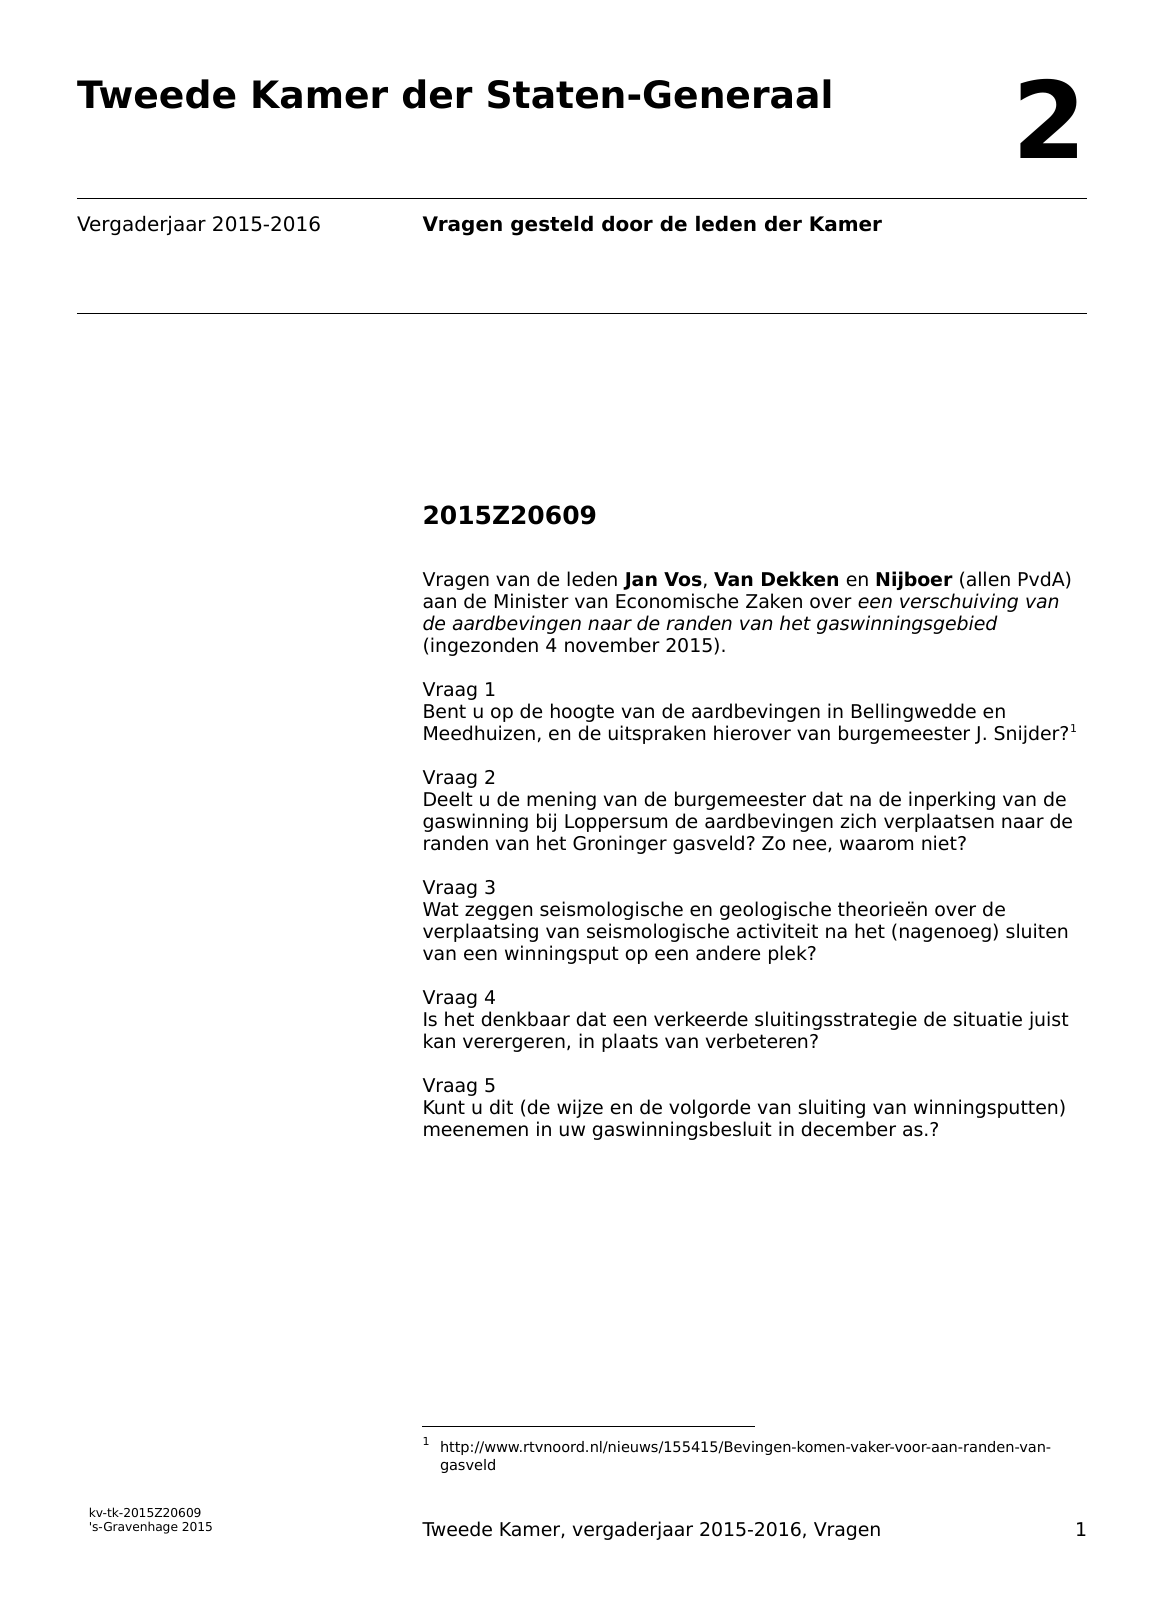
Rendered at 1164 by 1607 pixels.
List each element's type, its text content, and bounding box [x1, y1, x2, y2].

text Kunt u dit (de wijze en de volgorde van sluiting van winningsputten) meenemen in uw gaswinningsbesluit in december as.? [422, 1097, 1087, 1141]
text kv-tk-2015Z20609 [88, 1506, 323, 1520]
text 's-Gravenhage 2015 [88, 1520, 323, 1534]
text Vraag 3 [422, 877, 1087, 899]
table_cell Vergaderjaar 2015-2016 [77, 199, 422, 313]
text Bent u op de hoogte van de aardbevingen in Bellingwedde en Meedhuizen, en de uitspraken hierover van burgemeester J. Snijder? [422, 701, 1087, 745]
text Wat zeggen seismologische en geologische theorieën over de verplaatsing van seismologische activiteit na het (nagenoeg) sluiten van een winningsput op een andere plek? [422, 899, 1087, 965]
text Vraag 4 [422, 987, 1087, 1009]
text Vraag 2 [422, 767, 1087, 789]
table_header Tweede Kamer der Staten-Generaal [77, 59, 886, 198]
text Vraag 1 [422, 679, 1087, 701]
text Is het denkbaar dat een verkeerde sluitingsstrategie de situatie juist kan verergeren, in plaats van verbeteren? [422, 1009, 1087, 1053]
table_cell Vragen gesteld door de leden der Kamer [422, 199, 1087, 313]
text http://www.rtvnoord.nl/nieuws/155415/Bevingen-komen-vaker-voor-aan-randen-van-gasveld [422, 1435, 1087, 1474]
table_header 2 [886, 59, 1087, 198]
text Vragen van de leden Jan Vos, Van Dekken en Nijboer (allen PvdA) aan de Minister van Economische Zaken over een verschuiving van de aardbevingen naar de randen van het gaswinningsgebied (ingezonden 4 november 2015). [422, 569, 1087, 657]
text Deelt u de mening van de burgemeester dat na de inperking van de gaswinning bij Loppersum de aardbevingen zich verplaatsen naar de randen van het Groninger gasveld? Zo nee, waarom niet? [422, 789, 1087, 855]
text Vraag 5 [422, 1075, 1087, 1097]
text 2015Z20609 [422, 501, 1087, 531]
